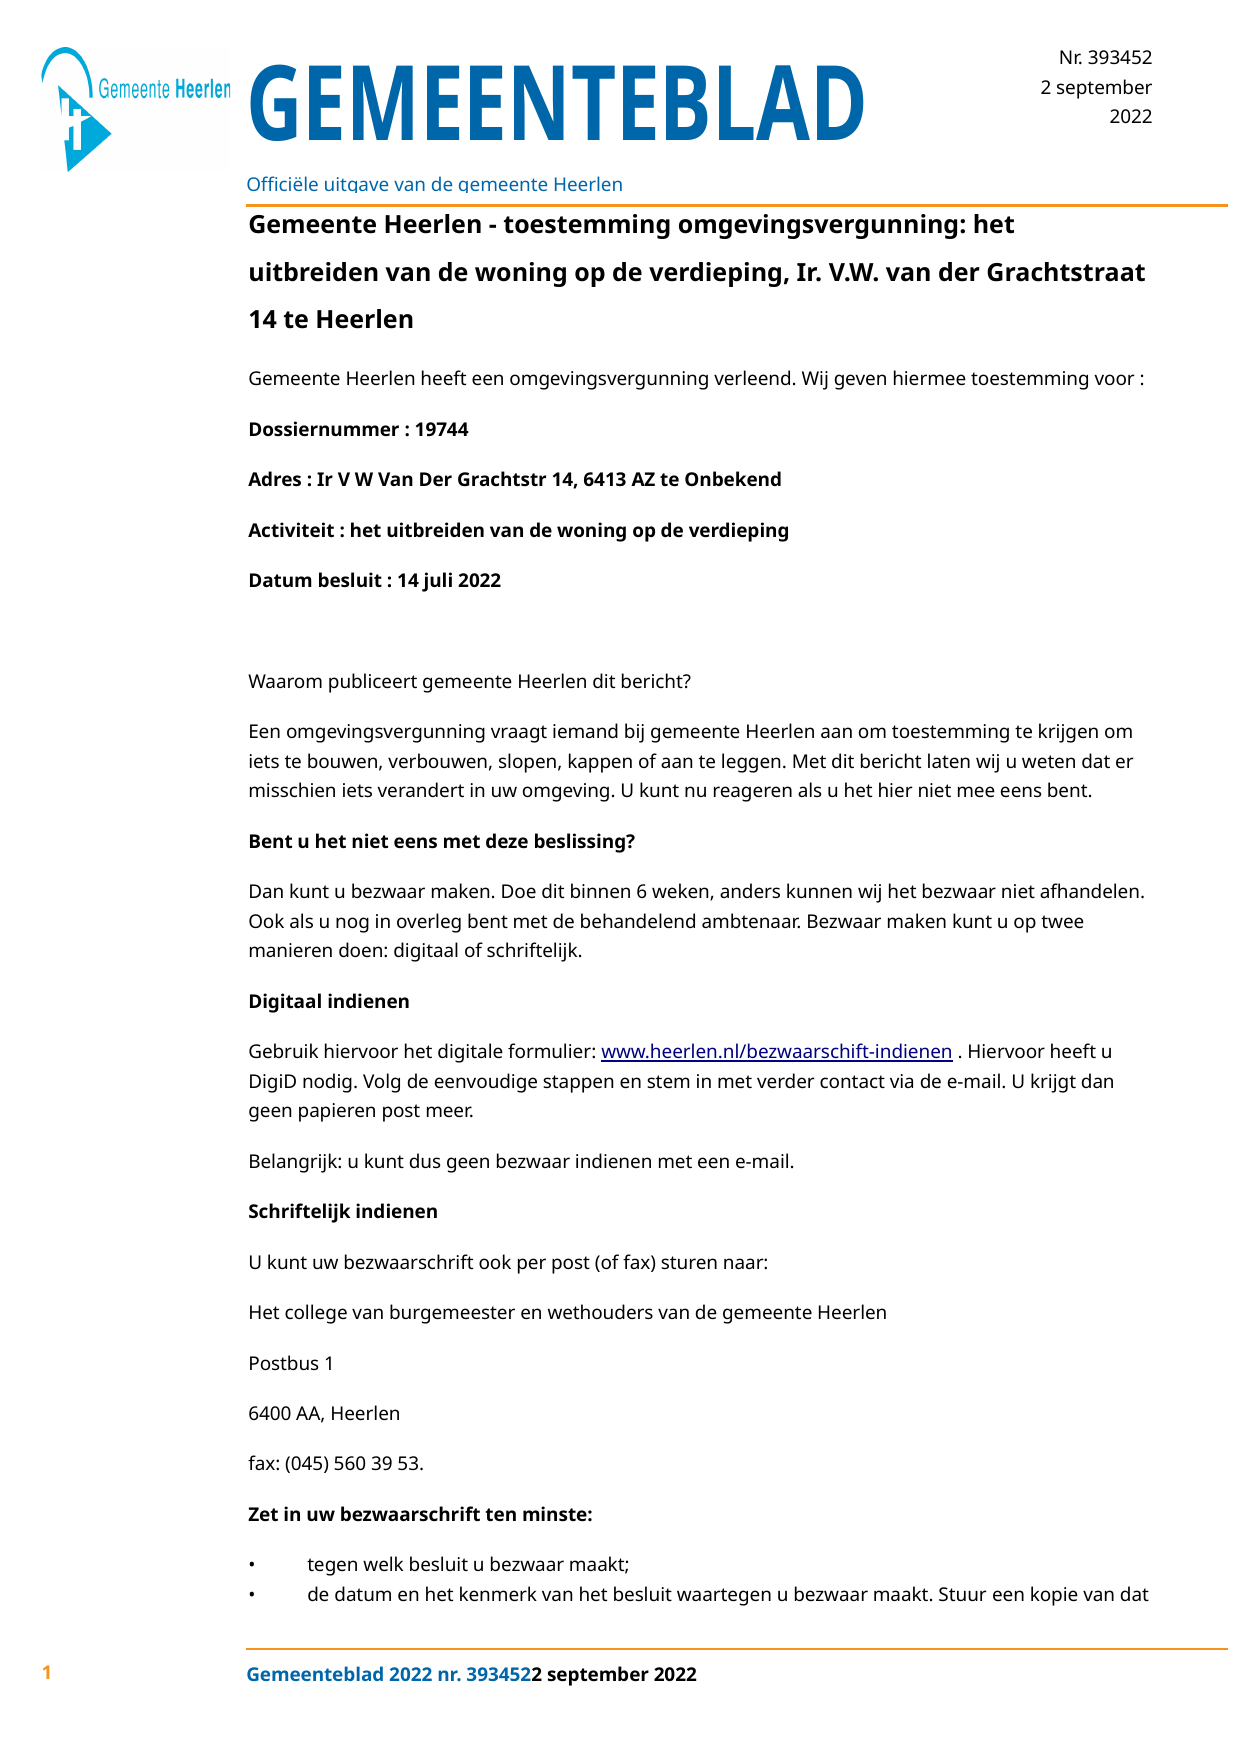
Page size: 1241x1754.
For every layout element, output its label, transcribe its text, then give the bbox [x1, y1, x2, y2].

text Waarom publiceert gemeente Heerlen dit bericht? [248, 668, 1152, 694]
text Adres : Ir V W Van Der Grachtstr 14, 6413 AZ te Onbekend [248, 466, 1152, 492]
text Datum besluit : 14 juli 2022 [248, 567, 1152, 593]
text 6400 AA, Heerlen [248, 1400, 1152, 1426]
text Gebruik hiervoor het digitale formulier: www.heerlen.nl/bezwaarschift-indienen . Hiervoor heeft u DigiD nodig. Volg de eenvoudige stappen en stem in met verder contact via de e-mail. U krijgt dan geen papieren post meer. [248, 1038, 1152, 1123]
text Activiteit : het uitbreiden van de woning op de verdieping [248, 517, 1152, 542]
text Digitaal indienen [248, 988, 1152, 1014]
picture [41, 47, 59, 70]
list tegen welk besluit u bezwaar maakt; [248, 1551, 1152, 1577]
text Gemeente Heerlen - toestemming omgevingsvergunning: het uitbreiden van de woning op de verdieping, Ir. V.W. van der Grachtstraat 14 te Heerlen [248, 207, 1152, 336]
text Schriftelijk indienen [248, 1198, 1152, 1224]
text Dossiernummer : 19744 [248, 416, 1152, 442]
text fax: (045) 560 39 53. [248, 1451, 1152, 1476]
text Postbus 1 [248, 1350, 1152, 1375]
text Gemeente Heerlen heeft een omgevingsvergunning verleend. Wij geven hiermee toestemming voor : [248, 366, 1152, 391]
text Dan kunt u bezwaar maken. Doe dit binnen 6 weken, anders kunnen wij het bezwaar niet afhandelen. Ook als u nog in overleg bent met de behandelend ambtenaar. Bezwaar maken kunt u op twee manieren doen: digitaal of schriftelijk. [248, 878, 1152, 963]
text Bent u het niet eens met deze beslissing? [248, 828, 1152, 854]
text Zet in uw bezwaarschrift ten minste: [248, 1501, 1152, 1527]
text Een omgevingsvergunning vraagt iemand bij gemeente Heerlen aan om toestemming te krijgen om iets te bouwen, verbouwen, slopen, kappen of aan te leggen. Met dit bericht laten wij u weten dat er misschien iets verandert in uw omgeving. U kunt nu reageren als u het hier niet mee eens bent. [248, 718, 1152, 803]
text Het college van burgemeester en wethouders van de gemeente Heerlen [248, 1299, 1152, 1325]
list de datum en het kenmerk van het besluit waartegen u bezwaar maakt. Stuur een kopie van dat [248, 1581, 1152, 1607]
text U kunt uw bezwaarschrift ook per post (of fax) sturen naar: [248, 1249, 1152, 1274]
picture [41, 47, 231, 172]
text Belangrijk: u kunt dus geen bezwaar indienen met een e-mail. [248, 1148, 1152, 1174]
